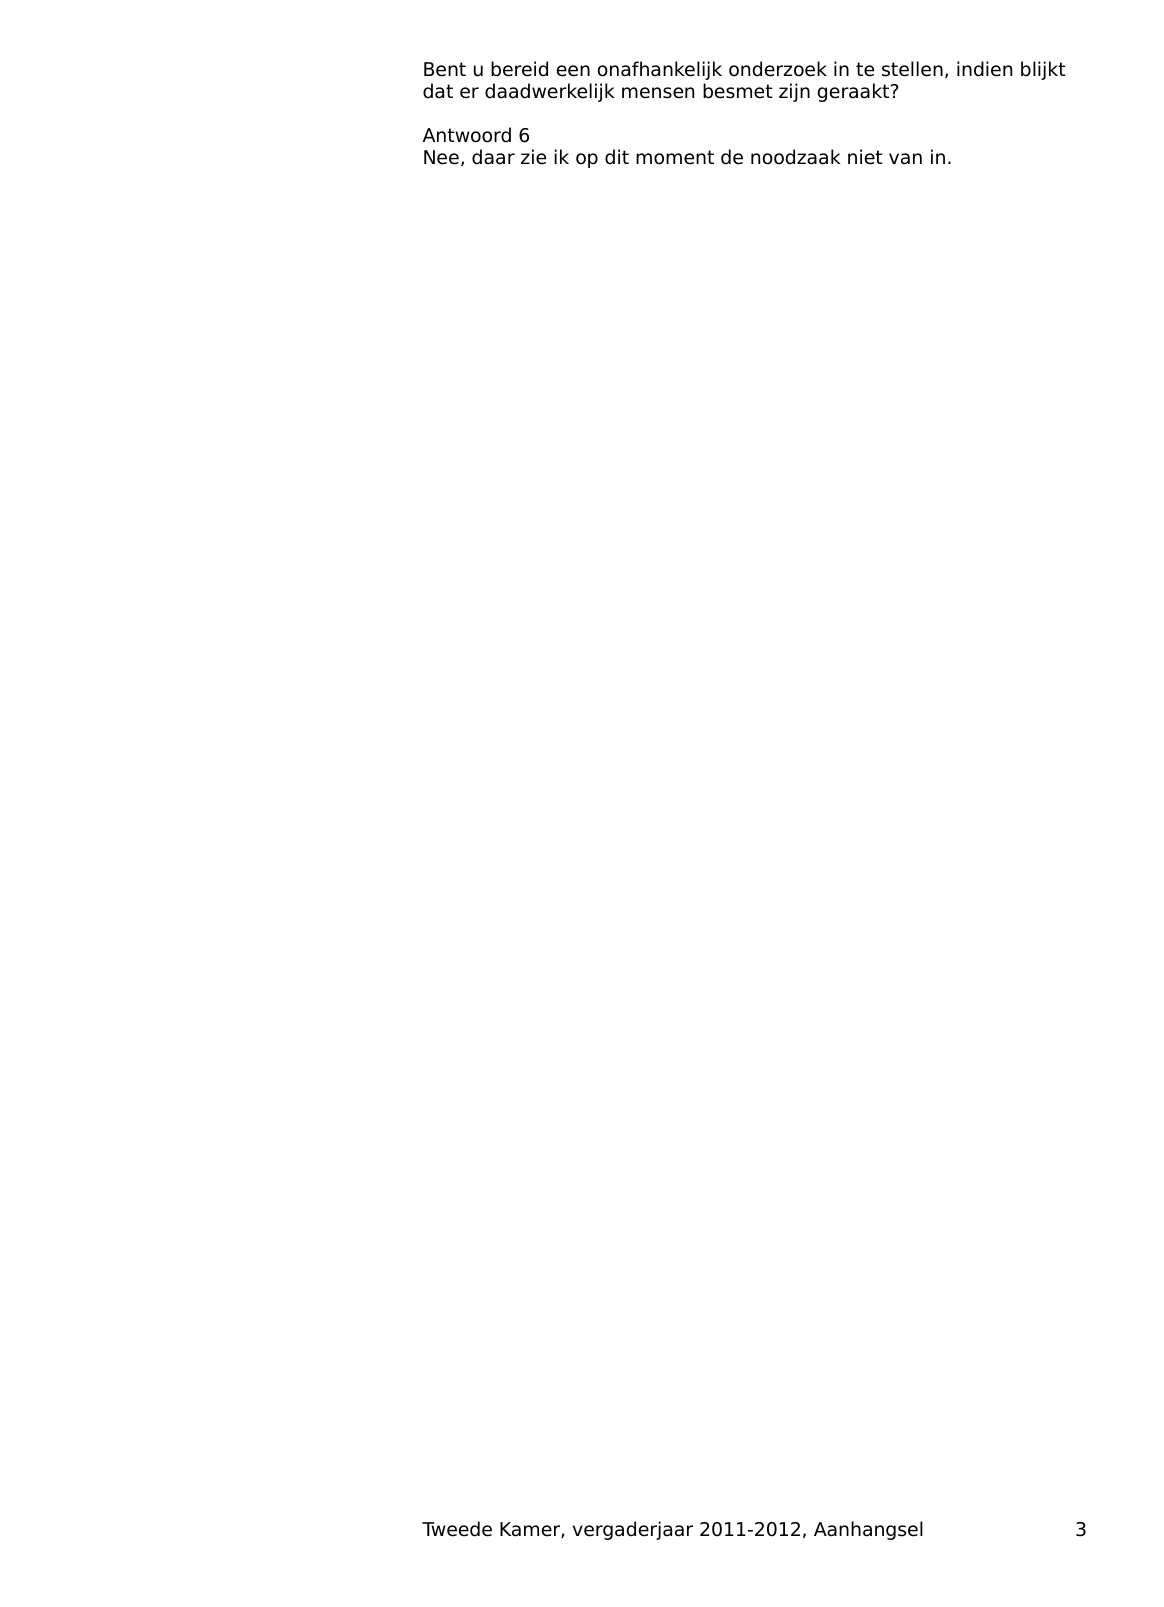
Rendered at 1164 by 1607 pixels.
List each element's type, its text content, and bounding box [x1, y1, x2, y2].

text Nee, daar zie ik op dit moment de noodzaak niet van in. [422, 147, 1087, 169]
text Bent u bereid een onafhankelijk onderzoek in te stellen, indien blijkt dat er daadwerkelijk mensen besmet zijn geraakt? [422, 59, 1087, 103]
text Antwoord 6 [422, 125, 1087, 147]
